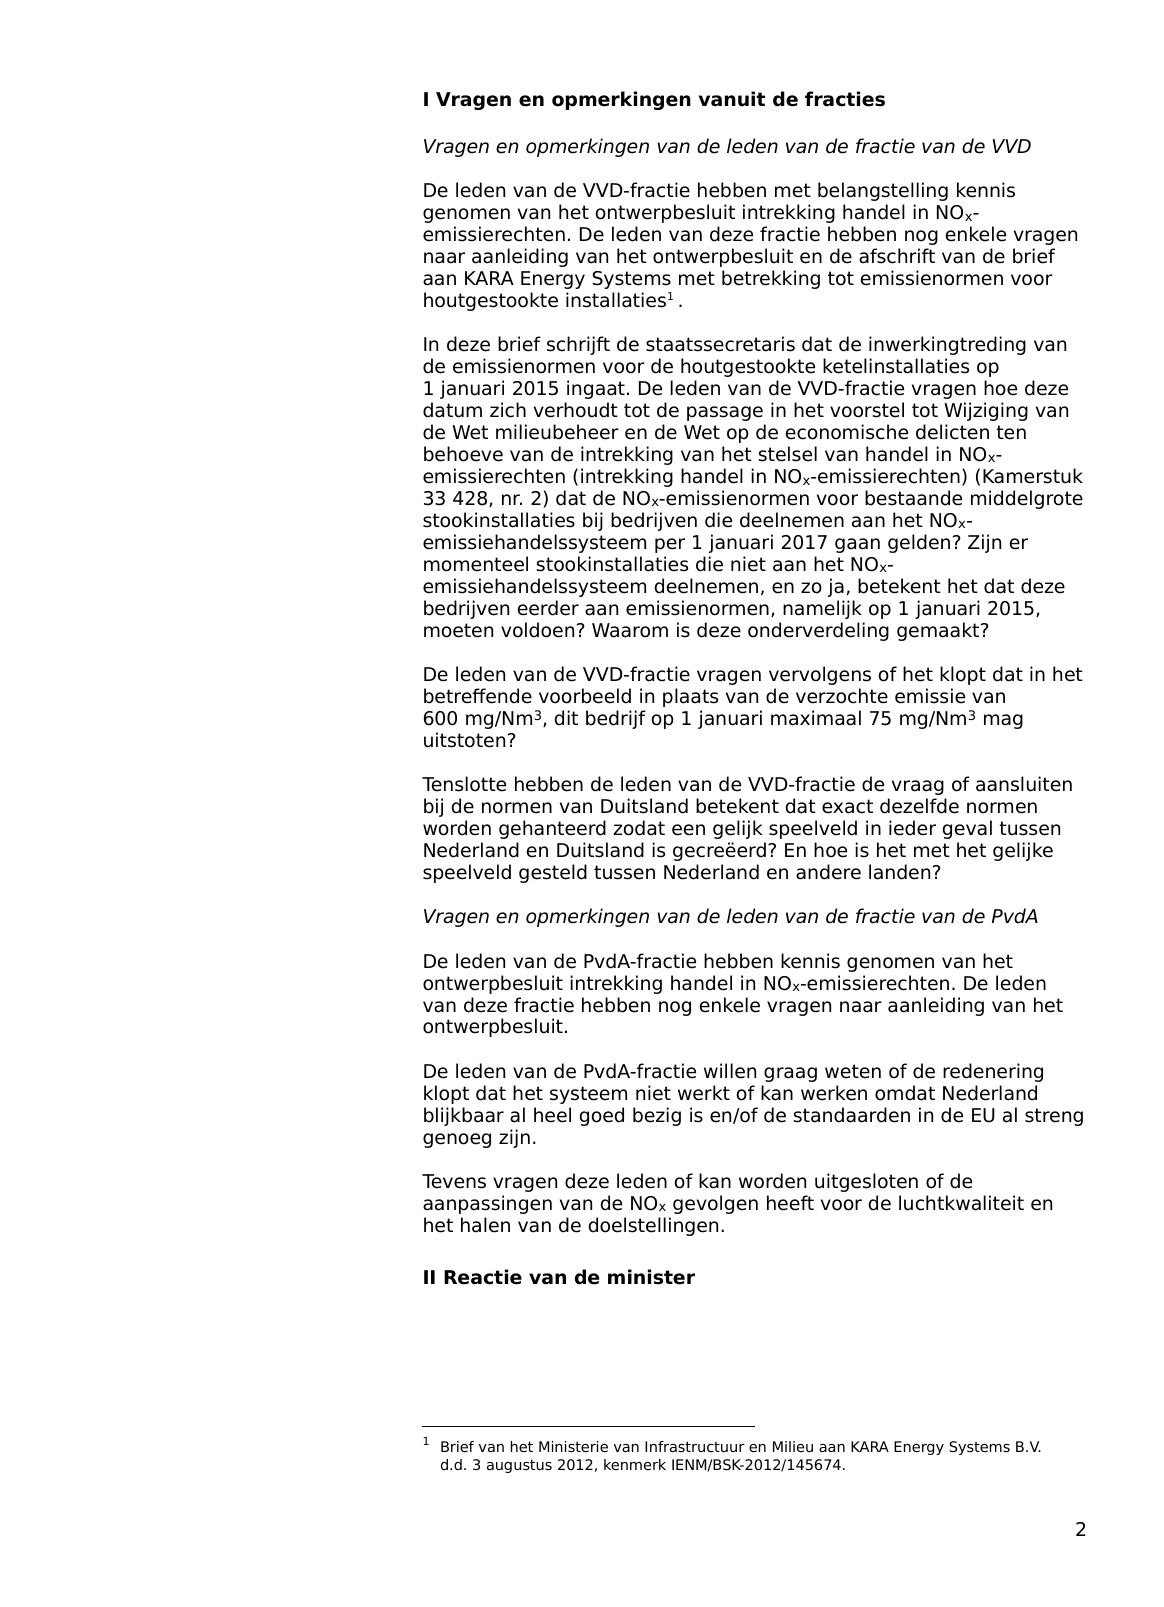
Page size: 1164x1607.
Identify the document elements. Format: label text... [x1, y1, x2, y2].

text De leden van de PvdA-fractie hebben kennis genomen van het ontwerpbesluit intrekking handel in NOx-emissierechten. De leden van deze fractie hebben nog enkele vragen naar aanleiding van het ontwerpbesluit. [422, 951, 1087, 1038]
subtitle Vragen en opmerkingen van de leden van de fractie van de PvdA [422, 906, 1087, 928]
text De leden van de VVD-fractie hebben met belangstelling kennis genomen van het ontwerpbesluit intrekking handel in NOx-emissierechten. De leden van deze fractie hebben nog enkele vragen naar aanleiding van het ontwerpbesluit en de afschrift van de brief aan KARA Energy Systems met betrekking tot emissienormen voor houtgestookte installaties. [422, 180, 1087, 312]
text In deze brief schrijft de staatssecretaris dat de inwerkingtreding van de emissienormen voor de houtgestookte ketelinstallaties op 1 januari 2015 ingaat. De leden van de VVD-fractie vragen hoe deze datum zich verhoudt tot de passage in het voorstel tot Wijziging van de Wet milieubeheer en de Wet op de economische delicten ten behoeve van de intrekking van het stelsel van handel in NOx-emissierechten (intrekking handel in NOx-emissierechten) (Kamerstuk 33 428, nr. 2) dat de NOx-emissienormen voor bestaande middelgrote stookinstallaties bij bedrijven die deelnemen aan het NOx-emissiehandelssysteem per 1 januari 2017 gaan gelden? Zijn er momenteel stookinstallaties die niet aan het NOx-emissiehandelssysteem deelnemen, en zo ja, betekent het dat deze bedrijven eerder aan emissienormen, namelijk op 1 januari 2015, moeten voldoen? Waarom is deze onderverdeling gemaakt? [422, 334, 1087, 642]
subtitle I Vragen en opmerkingen vanuit de fracties [422, 89, 1087, 111]
text Tevens vragen deze leden of kan worden uitgesloten of de aanpassingen van de NOx gevolgen heeft voor de luchtkwaliteit en het halen van de doelstellingen. [422, 1171, 1087, 1237]
text De leden van de VVD-fractie vragen vervolgens of het klopt dat in het betreffende voorbeeld in plaats van de verzochte emissie van 600 mg/Nm3, dit bedrijf op 1 januari maximaal 75 mg/Nm3 mag uitstoten? [422, 664, 1087, 752]
subtitle II Reactie van de minister [422, 1267, 1087, 1289]
text Brief van het Ministerie van Infrastructuur en Milieu aan KARA Energy Systems B.V. d.d. 3 augustus 2012, kenmerk IENM/BSK-2012/145674. [422, 1435, 1087, 1474]
text Tenslotte hebben de leden van de VVD-fractie de vraag of aansluiten bij de normen van Duitsland betekent dat exact dezelfde normen worden gehanteerd zodat een gelijk speelveld in ieder geval tussen Nederland en Duitsland is gecreëerd? En hoe is het met het gelijke speelveld gesteld tussen Nederland en andere landen? [422, 774, 1087, 884]
subtitle Vragen en opmerkingen van de leden van de fractie van de VVD [422, 136, 1087, 158]
text De leden van de PvdA-fractie willen graag weten of de redenering klopt dat het systeem niet werkt of kan werken omdat Nederland blijkbaar al heel goed bezig is en/of de standaarden in de EU al streng genoeg zijn. [422, 1061, 1087, 1148]
